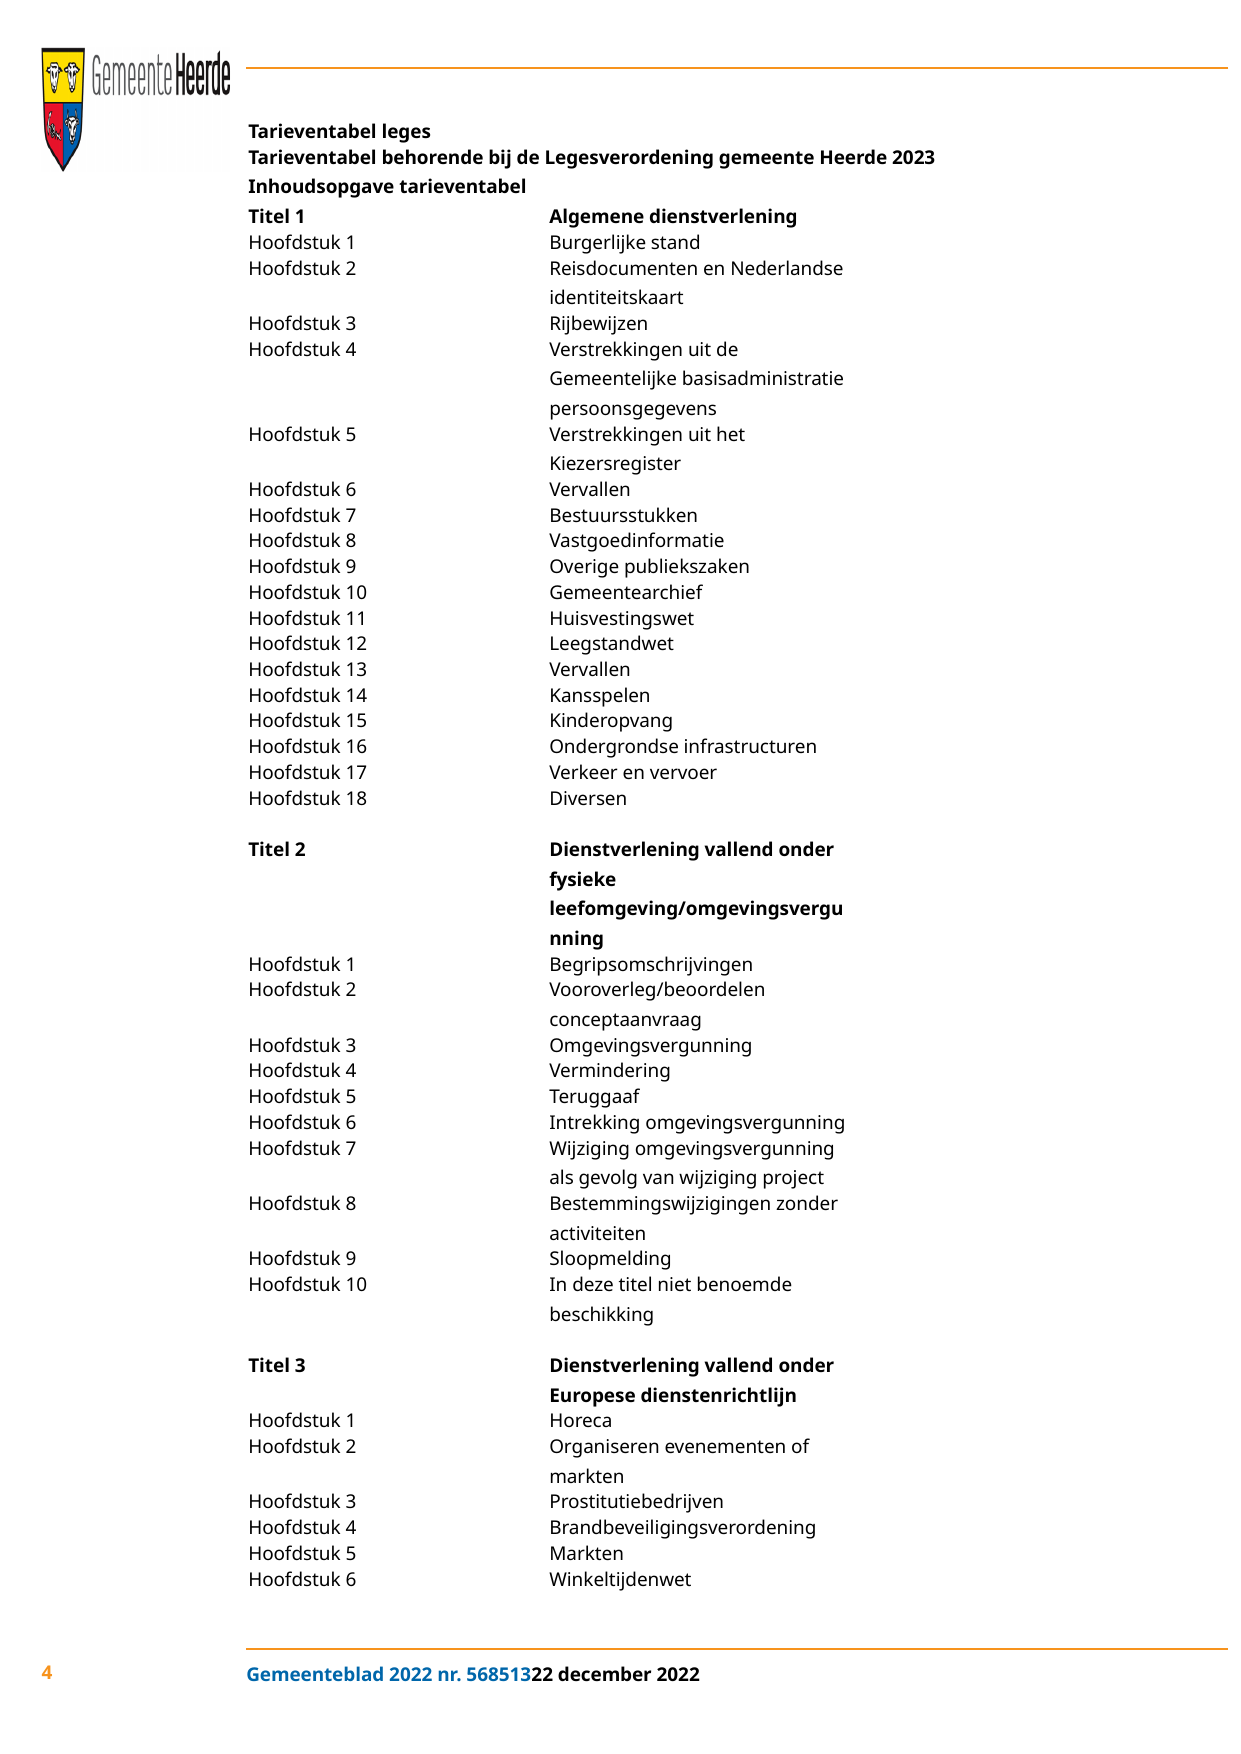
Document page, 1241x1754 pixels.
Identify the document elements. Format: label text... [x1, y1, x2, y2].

table_cell Hoofdstuk 6 [248, 1109, 549, 1135]
table_cell [850, 836, 1152, 951]
table_cell [850, 951, 1152, 977]
table_cell [850, 1245, 1152, 1271]
table_cell Winkeltijdenwet [549, 1566, 850, 1591]
table_cell Huisvestingswet [549, 605, 850, 631]
table_cell [850, 1514, 1152, 1540]
table_cell [850, 553, 1152, 579]
table_cell Hoofdstuk 2 [248, 1433, 549, 1488]
table_cell Hoofdstuk 3 [248, 1032, 549, 1058]
table_cell Hoofdstuk 15 [248, 708, 549, 733]
table_cell [549, 811, 850, 836]
table_cell Hoofdstuk 1 [248, 229, 549, 255]
table_cell Hoofdstuk 17 [248, 759, 549, 785]
table_cell Markten [549, 1540, 850, 1566]
table_cell Bestuursstukken [549, 502, 850, 528]
table_cell Hoofdstuk 16 [248, 734, 549, 759]
table_header Titel 1 [248, 204, 549, 229]
table_cell Hoofdstuk 2 [248, 977, 549, 1032]
table_cell [850, 759, 1152, 785]
table_cell Intrekking omgevingsvergunning [549, 1109, 850, 1135]
table_cell Leegstandwet [549, 631, 850, 656]
table_cell Burgerlijke stand [549, 229, 850, 255]
table_cell Hoofdstuk 12 [248, 631, 549, 656]
table_cell [850, 1032, 1152, 1058]
table_cell Teruggaaf [549, 1083, 850, 1109]
table_cell Hoofdstuk 18 [248, 785, 549, 811]
table_cell Reisdocumenten en Nederlandse identiteitskaart [549, 255, 850, 310]
table_cell [850, 1540, 1152, 1566]
table_cell Verstrekkingen uit de Gemeentelijke basisadministratie persoonsgegevens [549, 336, 850, 421]
table_cell [850, 1109, 1152, 1135]
table_cell Hoofdstuk 5 [248, 421, 549, 476]
table_cell [850, 1433, 1152, 1488]
table_cell [850, 811, 1152, 836]
table_cell Hoofdstuk 11 [248, 605, 549, 631]
table_cell Hoofdstuk 5 [248, 1083, 549, 1109]
table_cell Hoofdstuk 1 [248, 951, 549, 977]
table_cell Gemeentearchief [549, 579, 850, 605]
table_cell Diversen [549, 785, 850, 811]
table_cell Bestemmingswijzigingen zonder activiteiten [549, 1190, 850, 1245]
table_cell Vastgoedinformatie [549, 528, 850, 553]
table_cell [850, 1135, 1152, 1190]
table_cell [850, 1326, 1152, 1352]
table_cell Ondergrondse infrastructuren [549, 734, 850, 759]
text Inhoudsopgave tarieventabel [248, 174, 1152, 199]
table_cell Rijbewijzen [549, 310, 850, 336]
table_cell [850, 1058, 1152, 1083]
table_cell Overige publiekszaken [549, 553, 850, 579]
table_cell Vooroverleg/beoordelen conceptaanvraag [549, 977, 850, 1032]
table_cell Dienstverlening vallend onder fysieke leefomgeving/omgevingsvergunning [549, 836, 850, 951]
table_cell [850, 977, 1152, 1032]
table_cell Hoofdstuk 4 [248, 336, 549, 421]
table_cell Hoofdstuk 10 [248, 1271, 549, 1326]
text Tarieventabel behorende bij de Legesverordening gemeente Heerde 2023 [248, 144, 1152, 170]
table_cell [850, 605, 1152, 631]
table_cell Sloopmelding [549, 1245, 850, 1271]
table_cell Hoofdstuk 4 [248, 1514, 549, 1540]
table_cell [549, 1326, 850, 1352]
table_cell Hoofdstuk 1 [248, 1408, 549, 1433]
table_cell [850, 734, 1152, 759]
table_cell Hoofdstuk 14 [248, 682, 549, 708]
table_cell Hoofdstuk 13 [248, 656, 549, 682]
table_cell [850, 1271, 1152, 1326]
table_cell Hoofdstuk 6 [248, 476, 549, 502]
table_cell In deze titel niet benoemde beschikking [549, 1271, 850, 1326]
table_cell Vervallen [549, 656, 850, 682]
table_cell [850, 229, 1152, 255]
table_cell [248, 1326, 549, 1352]
table_cell [850, 1566, 1152, 1591]
table_cell Vervallen [549, 476, 850, 502]
table_cell Hoofdstuk 8 [248, 528, 549, 553]
table_cell Kansspelen [549, 682, 850, 708]
table_cell [850, 1489, 1152, 1514]
table_cell [850, 502, 1152, 528]
table_cell Dienstverlening vallend onder Europese dienstenrichtlijn [549, 1352, 850, 1407]
table_cell Hoofdstuk 5 [248, 1540, 549, 1566]
table_cell Titel 3 [248, 1352, 549, 1407]
table_cell [850, 579, 1152, 605]
table_cell Hoofdstuk 10 [248, 579, 549, 605]
table_cell [850, 1408, 1152, 1433]
table_cell [248, 811, 549, 836]
table_cell [850, 255, 1152, 310]
text Tarieventabel leges [248, 116, 1152, 144]
table_cell [850, 1083, 1152, 1109]
table_cell Hoofdstuk 4 [248, 1058, 549, 1083]
table_cell Hoofdstuk 3 [248, 1489, 549, 1514]
table_cell Hoofdstuk 3 [248, 310, 549, 336]
table_cell Wijziging omgevingsvergunning als gevolg van wijziging project [549, 1135, 850, 1190]
table_cell Hoofdstuk 6 [248, 1566, 549, 1591]
table_cell Kinderopvang [549, 708, 850, 733]
table_cell [850, 310, 1152, 336]
table_cell Titel 2 [248, 836, 549, 951]
table_cell Hoofdstuk 9 [248, 553, 549, 579]
table_cell [850, 785, 1152, 811]
table_cell Brandbeveiligingsverordening [549, 1514, 850, 1540]
table_cell [850, 708, 1152, 733]
table_cell [850, 682, 1152, 708]
table_cell Begripsomschrijvingen [549, 951, 850, 977]
table_cell [850, 656, 1152, 682]
table_cell [850, 421, 1152, 476]
table_cell [850, 1352, 1152, 1407]
table_cell Prostitutiebedrijven [549, 1489, 850, 1514]
table_cell Verstrekkingen uit het Kiezersregister [549, 421, 850, 476]
table_cell [850, 631, 1152, 656]
table_cell Verkeer en vervoer [549, 759, 850, 785]
table_cell Hoofdstuk 7 [248, 1135, 549, 1190]
table_cell [850, 476, 1152, 502]
table_cell [850, 336, 1152, 421]
table_cell Omgevingsvergunning [549, 1032, 850, 1058]
table_header Algemene dienstverlening [549, 204, 850, 229]
table_cell Hoofdstuk 7 [248, 502, 549, 528]
table_header [850, 204, 1152, 229]
table_cell Hoofdstuk 2 [248, 255, 549, 310]
picture [41, 47, 231, 172]
table_cell Hoofdstuk 8 [248, 1190, 549, 1245]
table_cell [850, 528, 1152, 553]
table_cell Organiseren evenementen of markten [549, 1433, 850, 1488]
table_cell Hoofdstuk 9 [248, 1245, 549, 1271]
table_cell Horeca [549, 1408, 850, 1433]
table_cell [850, 1190, 1152, 1245]
table_cell Vermindering [549, 1058, 850, 1083]
